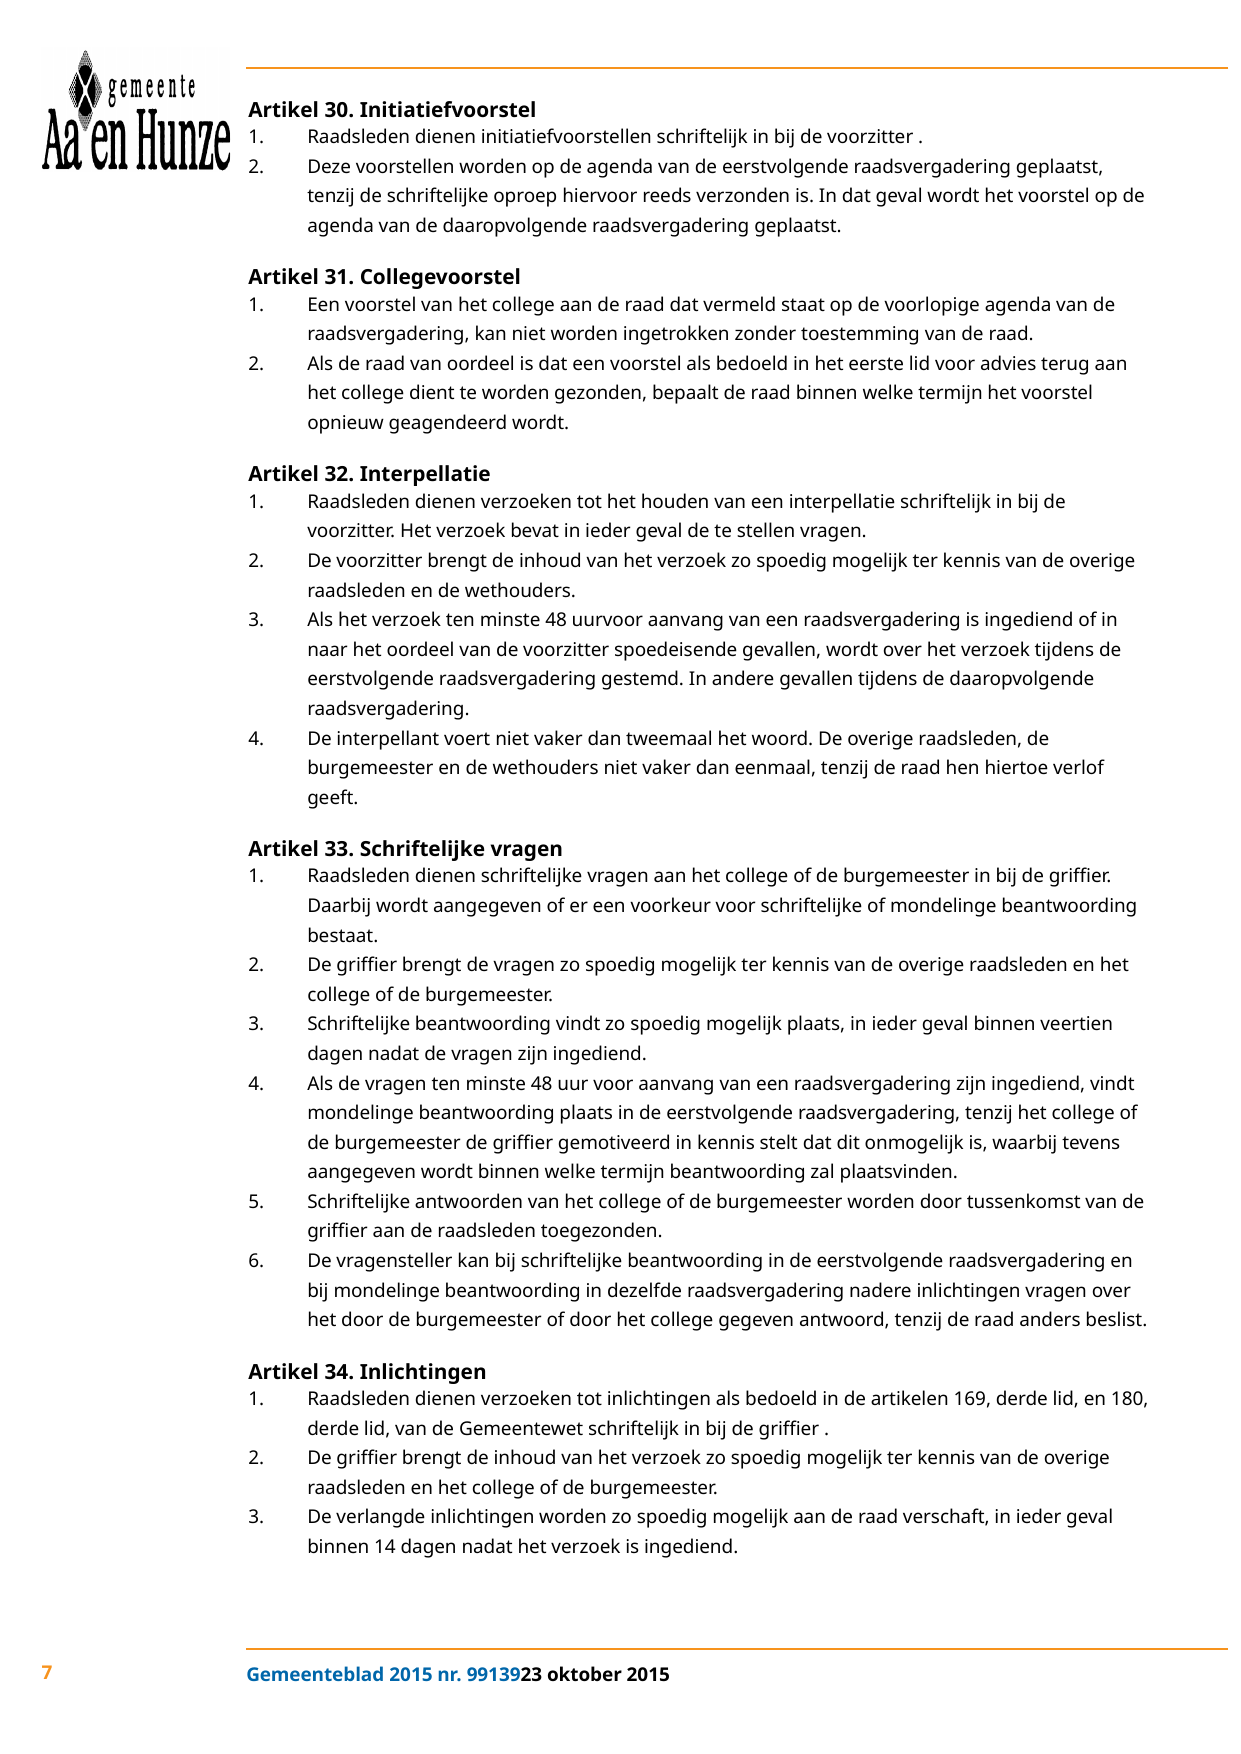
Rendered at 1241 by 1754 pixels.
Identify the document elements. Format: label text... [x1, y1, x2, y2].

text Artikel 30. Initiatiefvoorstel [248, 95, 1152, 123]
list De vragensteller kan bij schriftelijke beantwoording in de eerstvolgende raadsvergadering en bij mondelinge beantwoording in dezelfde raadsvergadering nadere inlichtingen vragen over het door de burgemeester of door het college gegeven antwoord, tenzij de raad anders beslist. [248, 1247, 1152, 1332]
list Raadsleden dienen schriftelijke vragen aan het college of de burgemeester in bij de griffier. Daarbij wordt aangegeven of er een voorkeur voor schriftelijke of mondelinge beantwoording bestaat. [248, 863, 1152, 948]
list Een voorstel van het college aan de raad dat vermeld staat op de voorlopige agenda van de raadsvergadering, kan niet worden ingetrokken zonder toestemming van de raad. [248, 291, 1152, 346]
list Schriftelijke antwoorden van het college of de burgemeester worden door tussenkomst van de griffier aan de raadsleden toegezonden. [248, 1188, 1152, 1243]
picture [41, 47, 231, 172]
text Artikel 34. Inlichtingen [248, 1357, 1152, 1385]
text Artikel 33. Schriftelijke vragen [248, 834, 1152, 863]
list Raadsleden dienen verzoeken tot inlichtingen als bedoeld in de artikelen 169, derde lid, en 180, derde lid, van de Gemeentewet schriftelijk in bij de griffier . [248, 1385, 1152, 1441]
list Raadsleden dienen initiatiefvoorstellen schriftelijk in bij de voorzitter . [248, 123, 1152, 149]
list Als het verzoek ten minste 48 uurvoor aanvang van een raadsvergadering is ingediend of in naar het oordeel van de voorzitter spoedeisende gevallen, wordt over het verzoek tijdens de eerstvolgende raadsvergadering gestemd. In andere gevallen tijdens de daaropvolgende raadsvergadering. [248, 606, 1152, 721]
text Artikel 32. Interpellatie [248, 459, 1152, 488]
list Als de raad van oordeel is dat een voorstel als bedoeld in het eerste lid voor advies terug aan het college dient te worden gezonden, bepaalt de raad binnen welke termijn het voorstel opnieuw geagendeerd wordt. [248, 350, 1152, 435]
list De voorzitter brengt de inhoud van het verzoek zo spoedig mogelijk ter kennis van de overige raadsleden en de wethouders. [248, 547, 1152, 602]
list De interpellant voert niet vaker dan tweemaal het woord. De overige raadsleden, de burgemeester en de wethouders niet vaker dan eenmaal, tenzij de raad hen hiertoe verlof geeft. [248, 725, 1152, 809]
list De griffier brengt de inhoud van het verzoek zo spoedig mogelijk ter kennis van de overige raadsleden en het college of de burgemeester. [248, 1444, 1152, 1500]
list De griffier brengt de vragen zo spoedig mogelijk ter kennis van de overige raadsleden en het college of de burgemeester. [248, 951, 1152, 1007]
list Deze voorstellen worden op de agenda van de eerstvolgende raadsvergadering geplaatst, tenzij de schriftelijke oproep hiervoor reeds verzonden is. In dat geval wordt het voorstel op de agenda van de daaropvolgende raadsvergadering geplaatst. [248, 153, 1152, 238]
list Raadsleden dienen verzoeken tot het houden van een interpellatie schriftelijk in bij de voorzitter. Het verzoek bevat in ieder geval de te stellen vragen. [248, 488, 1152, 543]
text Artikel 31. Collegevoorstel [248, 262, 1152, 291]
list Schriftelijke beantwoording vindt zo spoedig mogelijk plaats, in ieder geval binnen veertien dagen nadat de vragen zijn ingediend. [248, 1011, 1152, 1066]
list De verlangde inlichtingen worden zo spoedig mogelijk aan de raad verschaft, in ieder geval binnen 14 dagen nadat het verzoek is ingediend. [248, 1504, 1152, 1559]
list Als de vragen ten minste 48 uur voor aanvang van een raadsvergadering zijn ingediend, vindt mondelinge beantwoording plaats in de eerstvolgende raadsvergadering, tenzij het college of de burgemeester de griffier gemotiveerd in kennis stelt dat dit onmogelijk is, waarbij tevens aangegeven wordt binnen welke termijn beantwoording zal plaatsvinden. [248, 1070, 1152, 1184]
